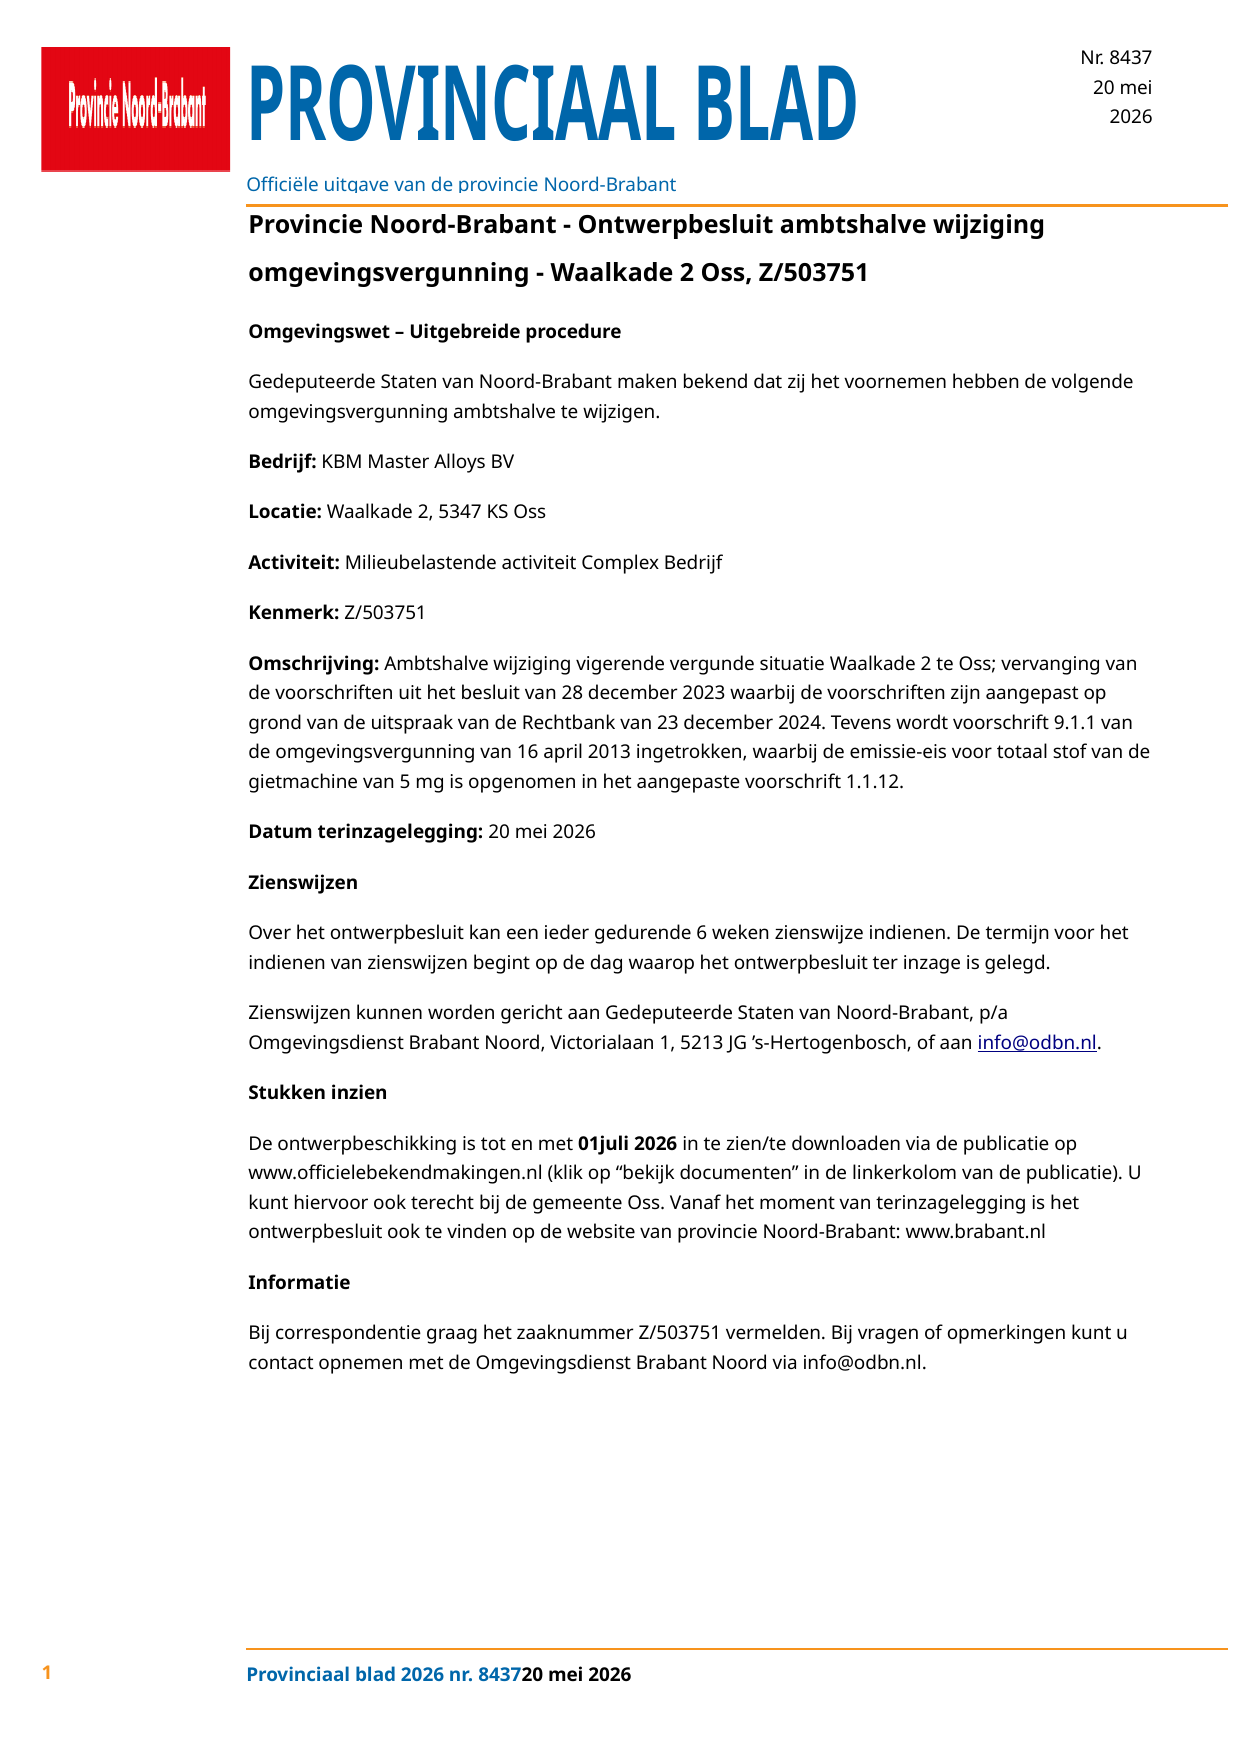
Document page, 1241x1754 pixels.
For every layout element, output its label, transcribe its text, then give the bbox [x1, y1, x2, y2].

text Omschrijving: Ambtshalve wijziging vigerende vergunde situatie Waalkade 2 te Oss; vervanging van de voorschriften uit het besluit van 28 december 2023 waarbij de voorschriften zijn aangepast op grond van de uitspraak van de Rechtbank van 23 december 2024. Tevens wordt voorschrift 9.1.1 van de omgevingsvergunning van 16 april 2013 ingetrokken, waarbij de emissie-eis voor totaal stof van de gietmachine van 5 mg is opgenomen in het aangepaste voorschrift 1.1.12. [248, 650, 1152, 794]
text Omgevingswet – Uitgebreide procedure [248, 318, 1152, 344]
text Over het ontwerpbesluit kan een ieder gedurende 6 weken zienswijze indienen. De termijn voor het indienen van zienswijzen begint op de dag waarop het ontwerpbesluit ter inzage is gelegd. [248, 919, 1152, 975]
picture [41, 47, 231, 172]
text De ontwerpbeschikking is tot en met 01juli 2026 in te zien/te downloaden via de publicatie op www.officielebekendmakingen.nl (klik op “bekijk documenten” in de linkerkolom van de publicatie). U kunt hiervoor ook terecht bij de gemeente Oss. Vanaf het moment van terinzagelegging is het ontwerpbesluit ook te vinden op de website van provincie Noord-Brabant: www.brabant.nl [248, 1130, 1152, 1244]
text Kenmerk: Z/503751 [248, 599, 1152, 625]
text Informatie [248, 1269, 1152, 1295]
text Zienswijzen [248, 869, 1152, 895]
text Zienswijzen kunnen worden gericht aan Gedeputeerde Staten van Noord-Brabant, p/a Omgevingsdienst Brabant Noord, Victorialaan 1, 5213 JG ’s-Hertogenbosch, of aan info@odbn.nl. [248, 999, 1152, 1055]
text Provincie Noord-Brabant - Ontwerpbesluit ambtshalve wijziging omgevingsvergunning - Waalkade 2 Oss, Z/503751 [248, 207, 1152, 288]
text Datum terinzagelegging: 20 mei 2026 [248, 819, 1152, 844]
text Bedrijf: KBM Master Alloys BV [248, 448, 1152, 474]
text Gedeputeerde Staten van Noord-Brabant maken bekend dat zij het voornemen hebben de volgende omgevingsvergunning ambtshalve te wijzigen. [248, 368, 1152, 424]
text Stukken inzien [248, 1079, 1152, 1105]
text Bij correspondentie graag het zaaknummer Z/503751 vermelden. Bij vragen of opmerkingen kunt u contact opnemen met de Omgevingsdienst Brabant Noord via info@odbn.nl. [248, 1319, 1152, 1375]
text Activiteit: Milieubelastende activiteit Complex Bedrijf [248, 549, 1152, 575]
text Locatie: Waalkade 2, 5347 KS Oss [248, 499, 1152, 524]
